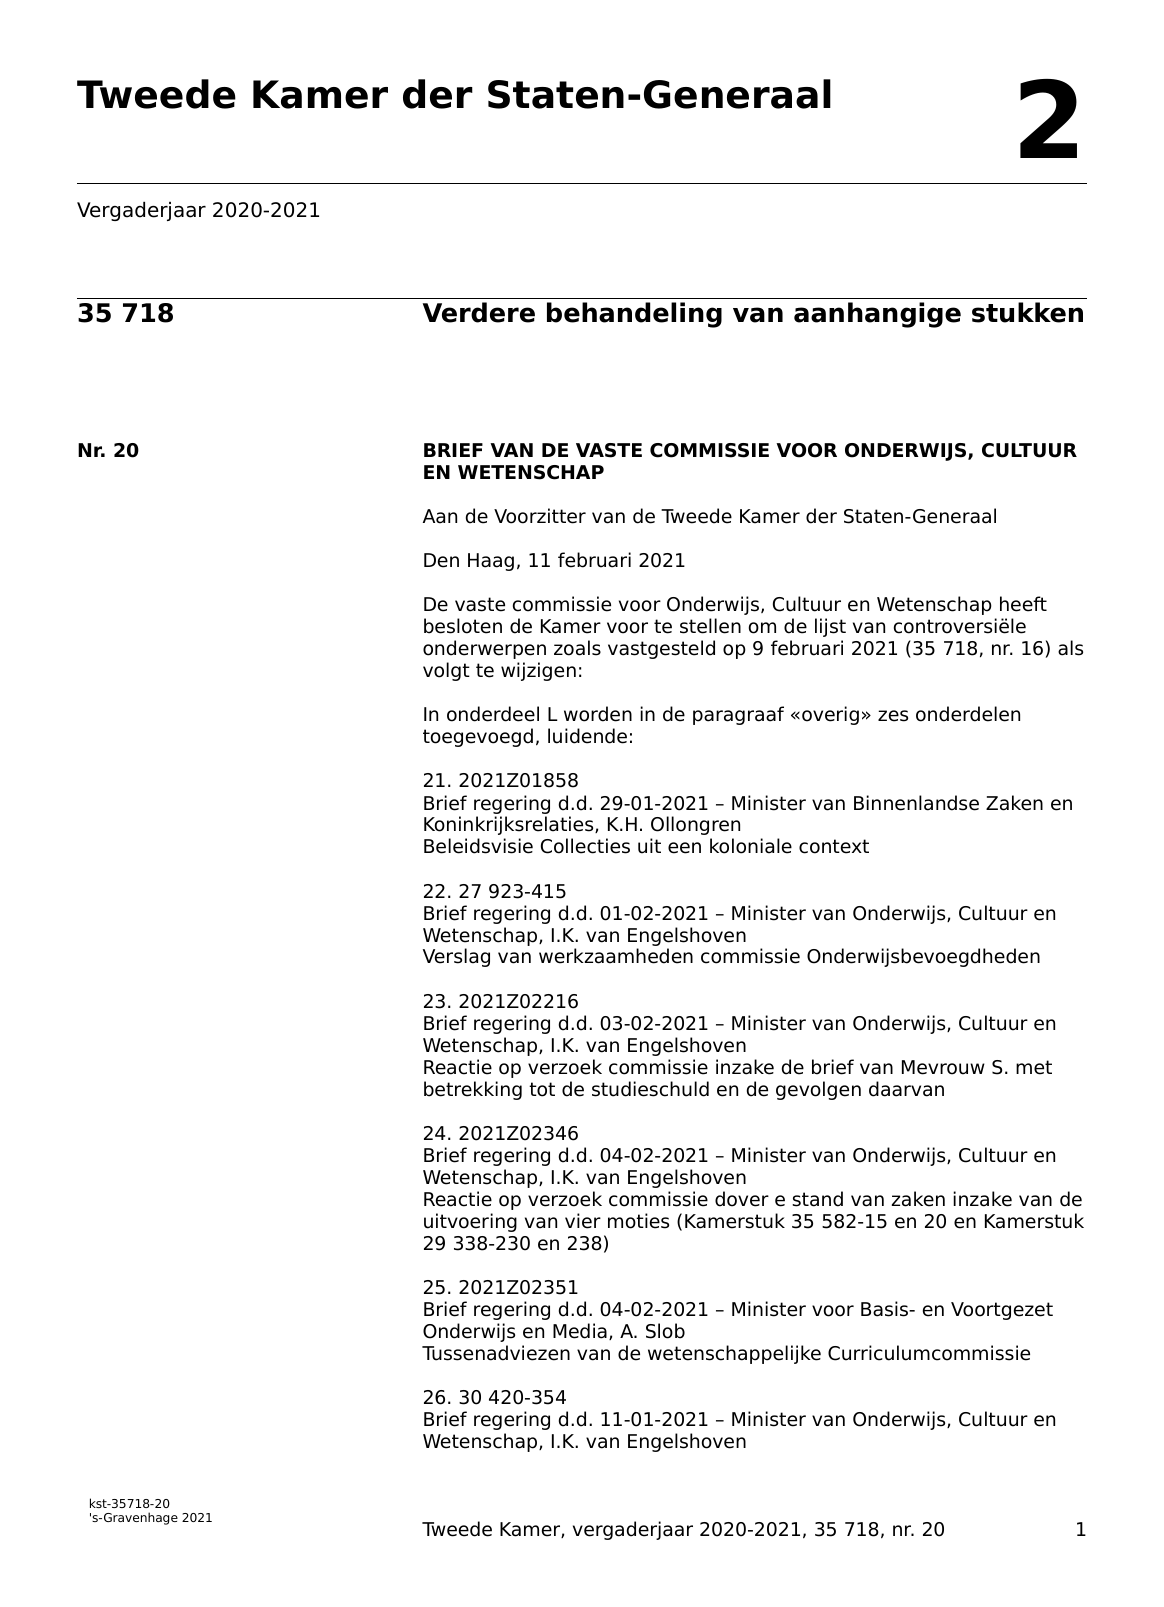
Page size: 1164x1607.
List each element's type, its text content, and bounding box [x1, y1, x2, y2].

text Tussenadviezen van de wetenschappelijke Curriculumcommissie [422, 1343, 1087, 1365]
text 25. 2021Z02351 [422, 1277, 1087, 1299]
text Brief regering d.d. 29-01-2021 – Minister van Binnenlandse Zaken en Koninkrijksrelaties, K.H. Ollongren [422, 792, 1087, 836]
table_cell Vergaderjaar 2020-2021 [77, 184, 1087, 298]
text Brief regering d.d. 03-02-2021 – Minister van Onderwijs, Cultuur en Wetenschap, I.K. van Engelshoven [422, 1013, 1087, 1057]
text 23. 2021Z02216 [422, 991, 1087, 1013]
text Verslag van werkzaamheden commissie Onderwijsbevoegdheden [422, 946, 1087, 968]
text 22. 27 923-415 [422, 881, 1087, 902]
subtitle 35 718 Verdere behandeling van aanhangige stukken [77, 299, 1087, 329]
text Reactie op verzoek commissie inzake de brief van Mevrouw S. met betrekking tot de studieschuld en de gevolgen daarvan [422, 1057, 1087, 1101]
subtitle Nr. 20 BRIEF VAN DE VASTE COMMISSIE VOOR ONDERWIJS, CULTUUR EN WETENSCHAP [77, 440, 1087, 484]
text In onderdeel L worden in de paragraaf «overig» zes onderdelen toegevoegd, luidende: [422, 704, 1087, 748]
text Den Haag, 11 februari 2021 [422, 550, 1087, 572]
text De vaste commissie voor Onderwijs, Cultuur en Wetenschap heeft besloten de Kamer voor te stellen om de lijst van controversiële onderwerpen zoals vastgesteld op 9 februari 2021 (35 718, nr. 16) als volgt te wijzigen: [422, 594, 1087, 682]
text 26. 30 420-354 [422, 1387, 1087, 1409]
text 21. 2021Z01858 [422, 770, 1087, 792]
text kst-35718-20 [88, 1497, 323, 1511]
table_header 2 [886, 59, 1087, 183]
text 24. 2021Z02346 [422, 1123, 1087, 1145]
text Reactie op verzoek commissie dover e stand van zaken inzake van de uitvoering van vier moties (Kamerstuk 35 582-15 en 20 en Kamerstuk 29 338-230 en 238) [422, 1189, 1087, 1254]
text Brief regering d.d. 01-02-2021 – Minister van Onderwijs, Cultuur en Wetenschap, I.K. van Engelshoven [422, 902, 1087, 946]
text Aan de Voorzitter van de Tweede Kamer der Staten-Generaal [422, 506, 1087, 528]
text Beleidsvisie Collecties uit een koloniale context [422, 836, 1087, 858]
text Brief regering d.d. 11-01-2021 – Minister van Onderwijs, Cultuur en Wetenschap, I.K. van Engelshoven [422, 1409, 1087, 1453]
table_header Tweede Kamer der Staten-Generaal [77, 59, 886, 183]
text 's-Gravenhage 2021 [88, 1511, 323, 1525]
text Brief regering d.d. 04-02-2021 – Minister van Onderwijs, Cultuur en Wetenschap, I.K. van Engelshoven [422, 1145, 1087, 1189]
text Brief regering d.d. 04-02-2021 – Minister voor Basis- en Voortgezet Onderwijs en Media, A. Slob [422, 1299, 1087, 1343]
